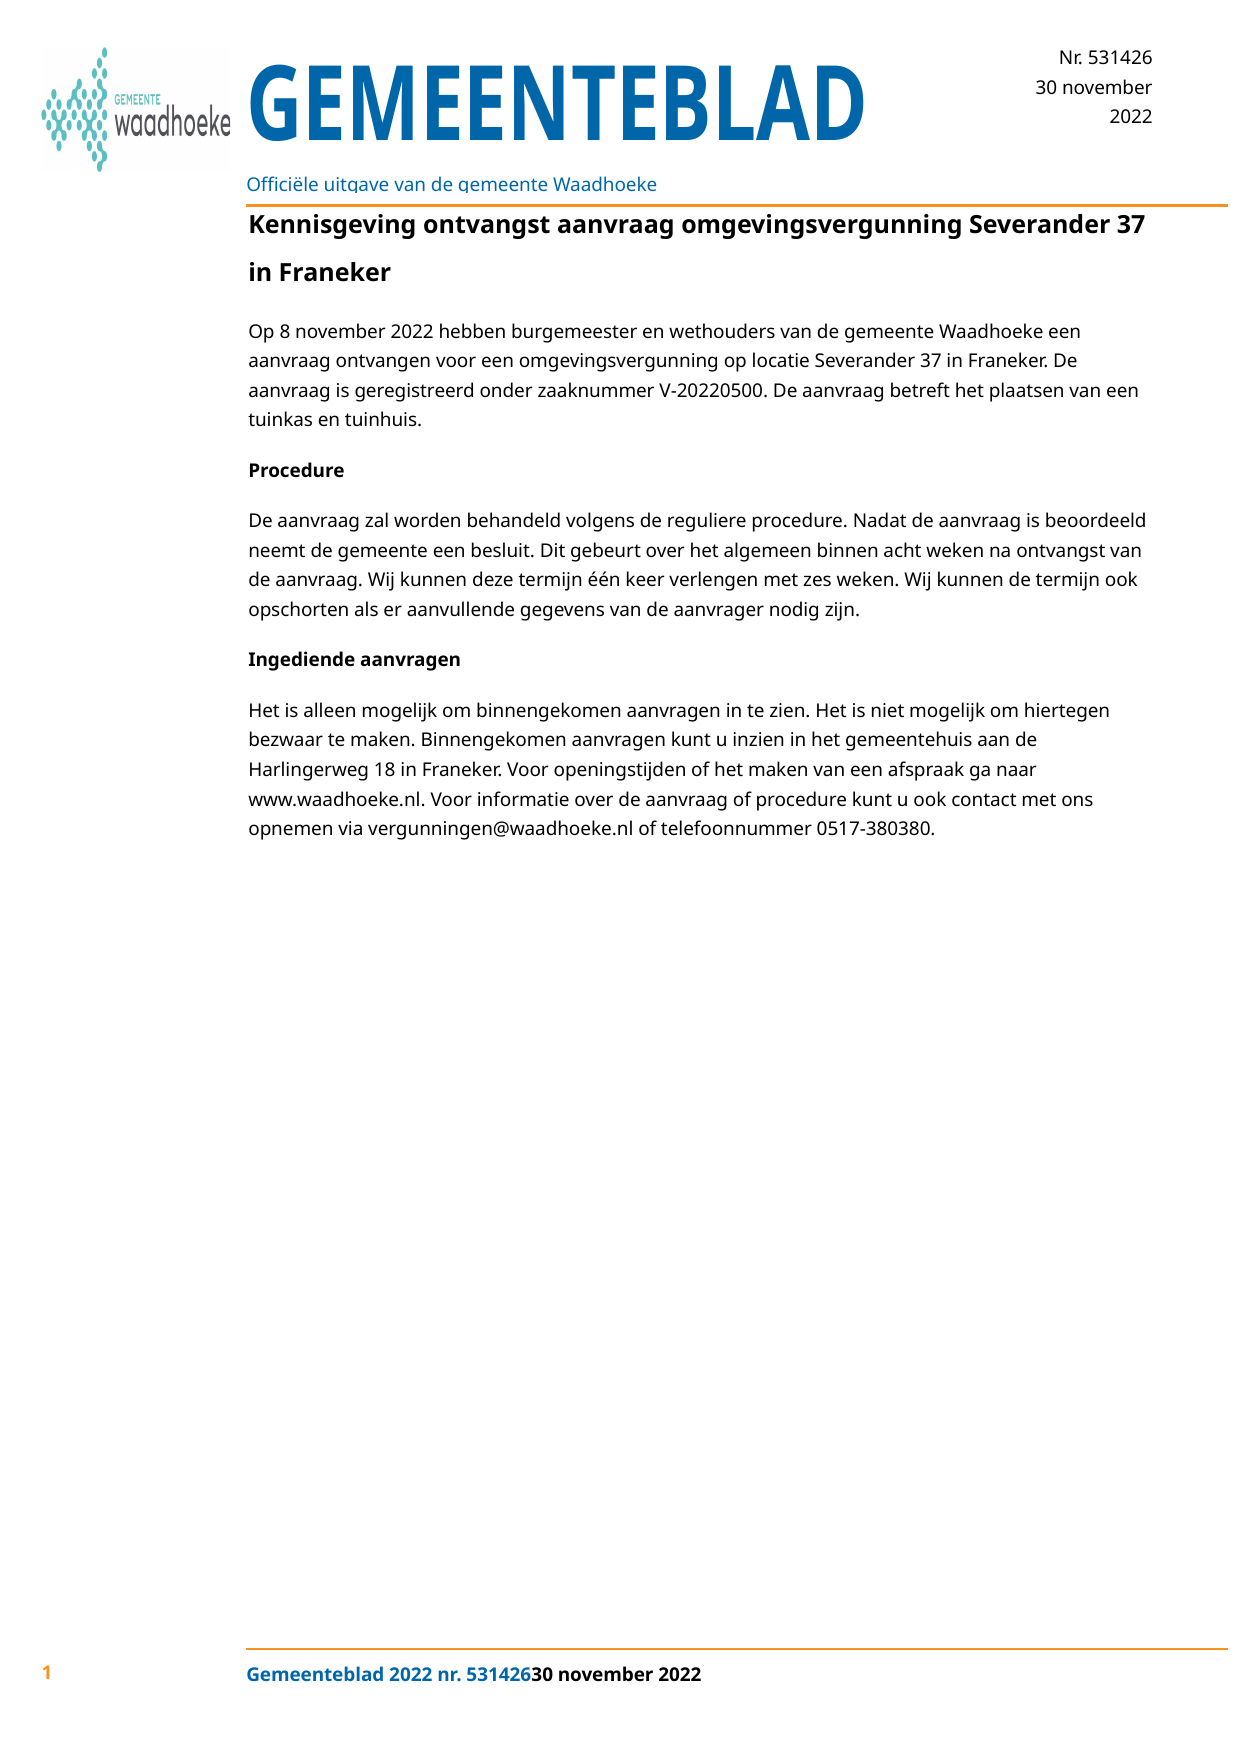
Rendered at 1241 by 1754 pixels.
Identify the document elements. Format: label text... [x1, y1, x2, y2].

text De aanvraag zal worden behandeld volgens de reguliere procedure. Nadat de aanvraag is beoordeeld neemt de gemeente een besluit. Dit gebeurt over het algemeen binnen acht weken na ontvangst van de aanvraag. Wij kunnen deze termijn één keer verlengen met zes weken. Wij kunnen de termijn ook opschorten als er aanvullende gegevens van de aanvrager nodig zijn. [248, 507, 1152, 622]
picture [41, 47, 231, 172]
text Ingediende aanvragen [248, 647, 1152, 672]
text Procedure [248, 457, 1152, 483]
text Het is alleen mogelijk om binnengekomen aanvragen in te zien. Het is niet mogelijk om hiertegen bezwaar te maken. Binnengekomen aanvragen kunt u inzien in het gemeentehuis aan de Harlingerweg 18 in Franeker. Voor openingstijden of het maken van een afspraak ga naar www.waadhoeke.nl. Voor informatie over de aanvraag of procedure kunt u ook contact met ons opnemen via vergunningen@waadhoeke.nl of telefoonnummer 0517-380380. [248, 697, 1152, 841]
text Kennisgeving ontvangst aanvraag omgevingsvergunning Severander 37 in Franeker [248, 207, 1152, 288]
text Op 8 november 2022 hebben burgemeester en wethouders van de gemeente Waadhoeke een aanvraag ontvangen voor een omgevingsvergunning op locatie Severander 37 in Franeker. De aanvraag is geregistreerd onder zaaknummer V-20220500. De aanvraag betreft het plaatsen van een tuinkas en tuinhuis. [248, 318, 1152, 432]
